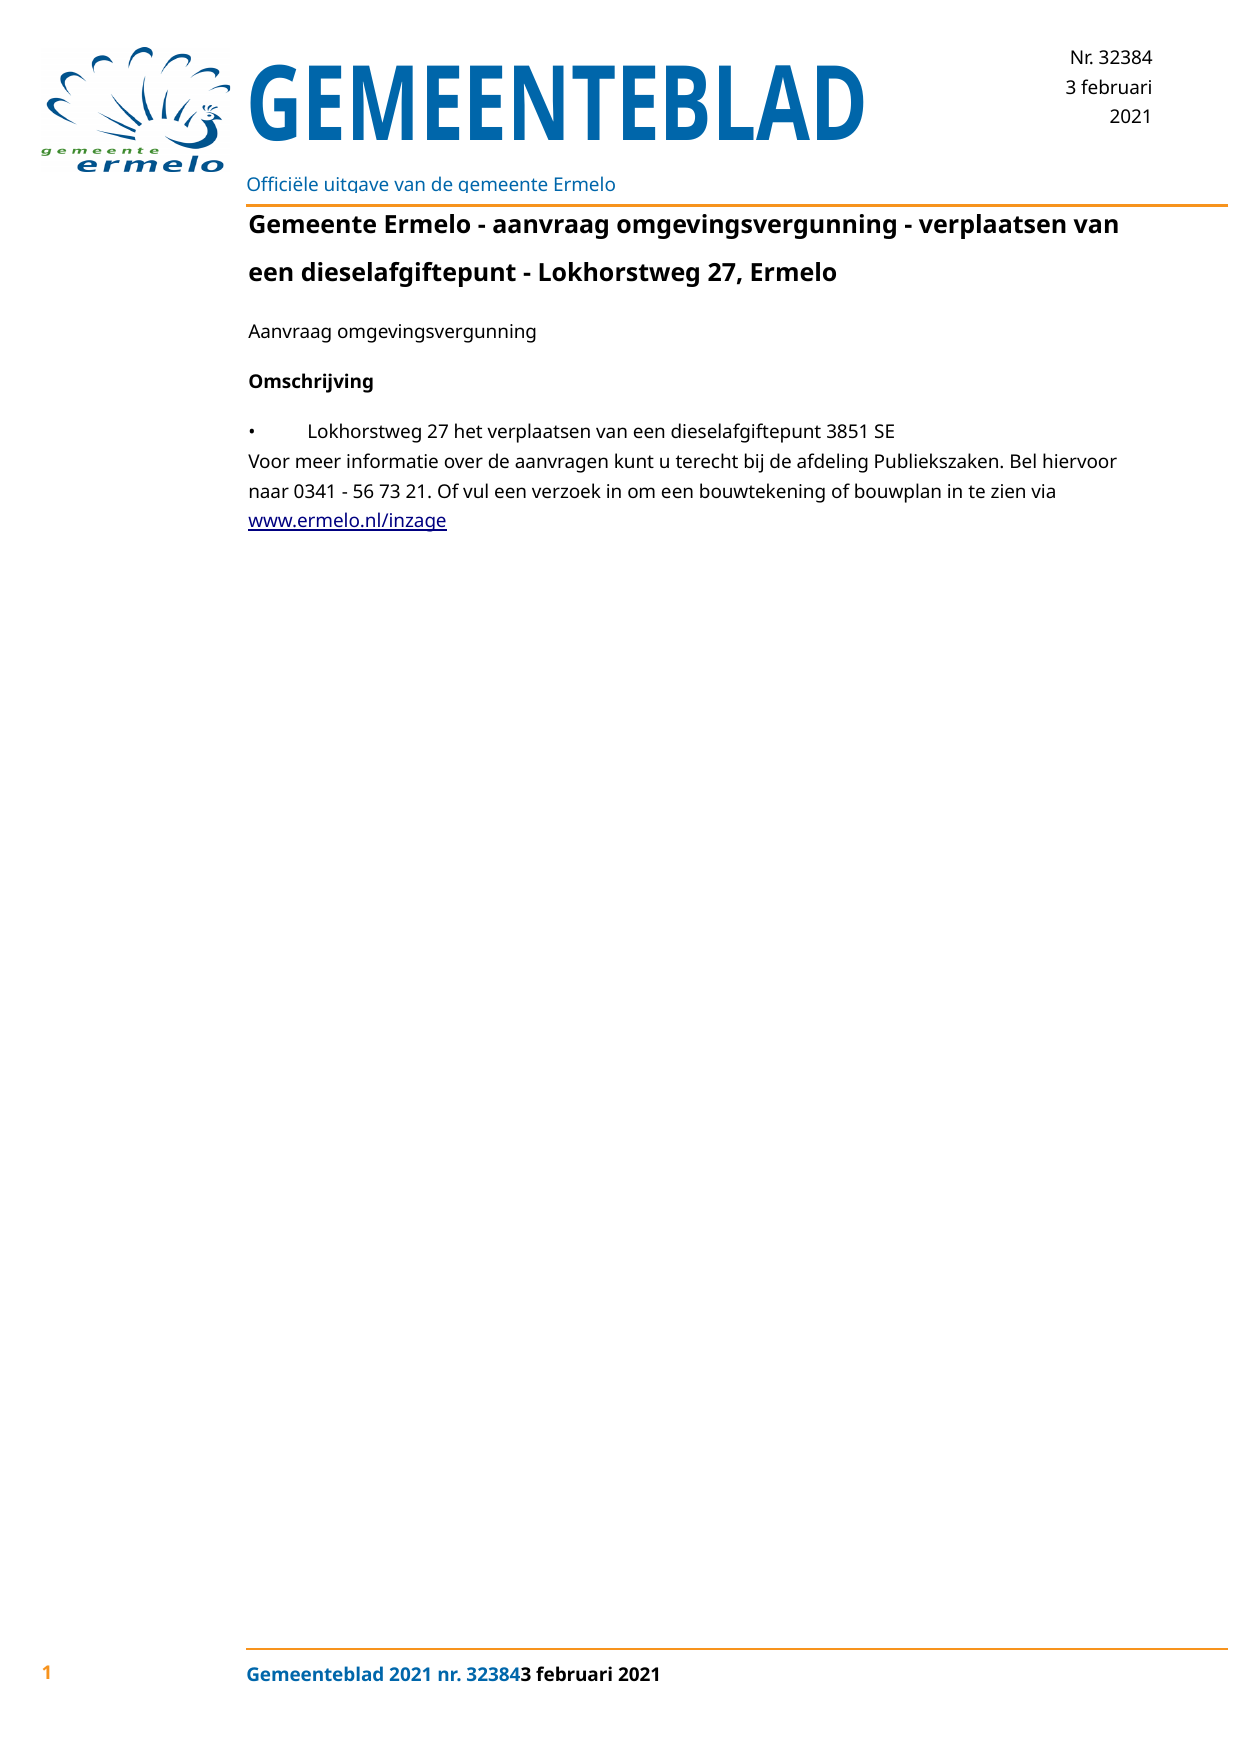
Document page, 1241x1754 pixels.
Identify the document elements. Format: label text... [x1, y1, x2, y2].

text Omschrijving [248, 368, 1152, 394]
list Lokhorstweg 27 het verplaatsen van een dieselafgiftepunt 3851 SE [248, 419, 1152, 444]
picture [41, 47, 231, 172]
text Voor meer informatie over de aanvragen kunt u terecht bij de afdeling Publiekszaken. Bel hiervoor naar 0341 - 56 73 21. Of vul een verzoek in om een bouwtekening of bouwplan in te zien via www.ermelo.nl/inzage [248, 448, 1152, 533]
text Aanvraag omgevingsvergunning [248, 318, 1152, 344]
text Gemeente Ermelo - aanvraag omgevingsvergunning - verplaatsen van een dieselafgiftepunt - Lokhorstweg 27, Ermelo [248, 207, 1152, 288]
